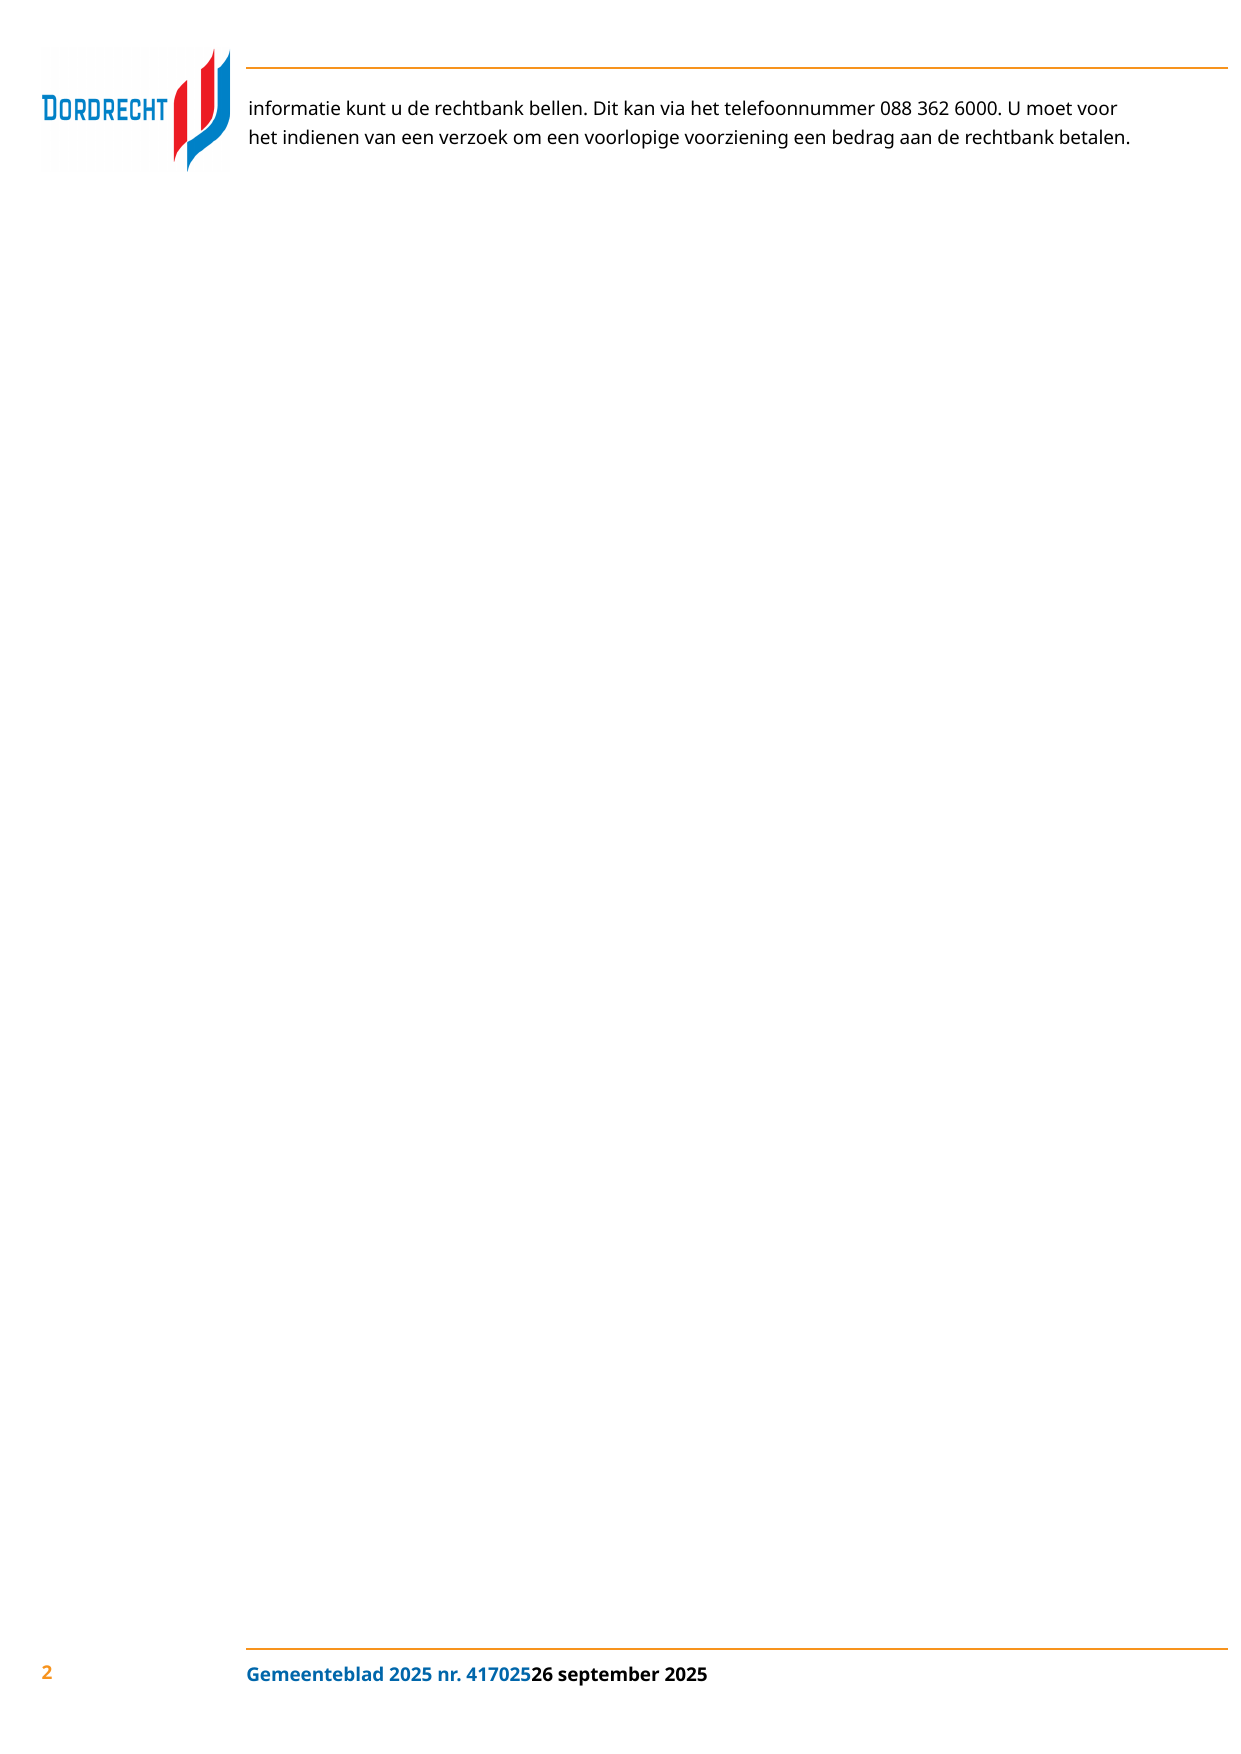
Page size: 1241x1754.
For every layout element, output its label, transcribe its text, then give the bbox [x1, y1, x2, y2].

picture [41, 47, 231, 172]
text informatie kunt u de rechtbank bellen. Dit kan via het telefoonnummer 088 362 6000. U moet voor het indienen van een verzoek om een voorlopige voorziening een bedrag aan de rechtbank betalen. [248, 95, 1152, 150]
